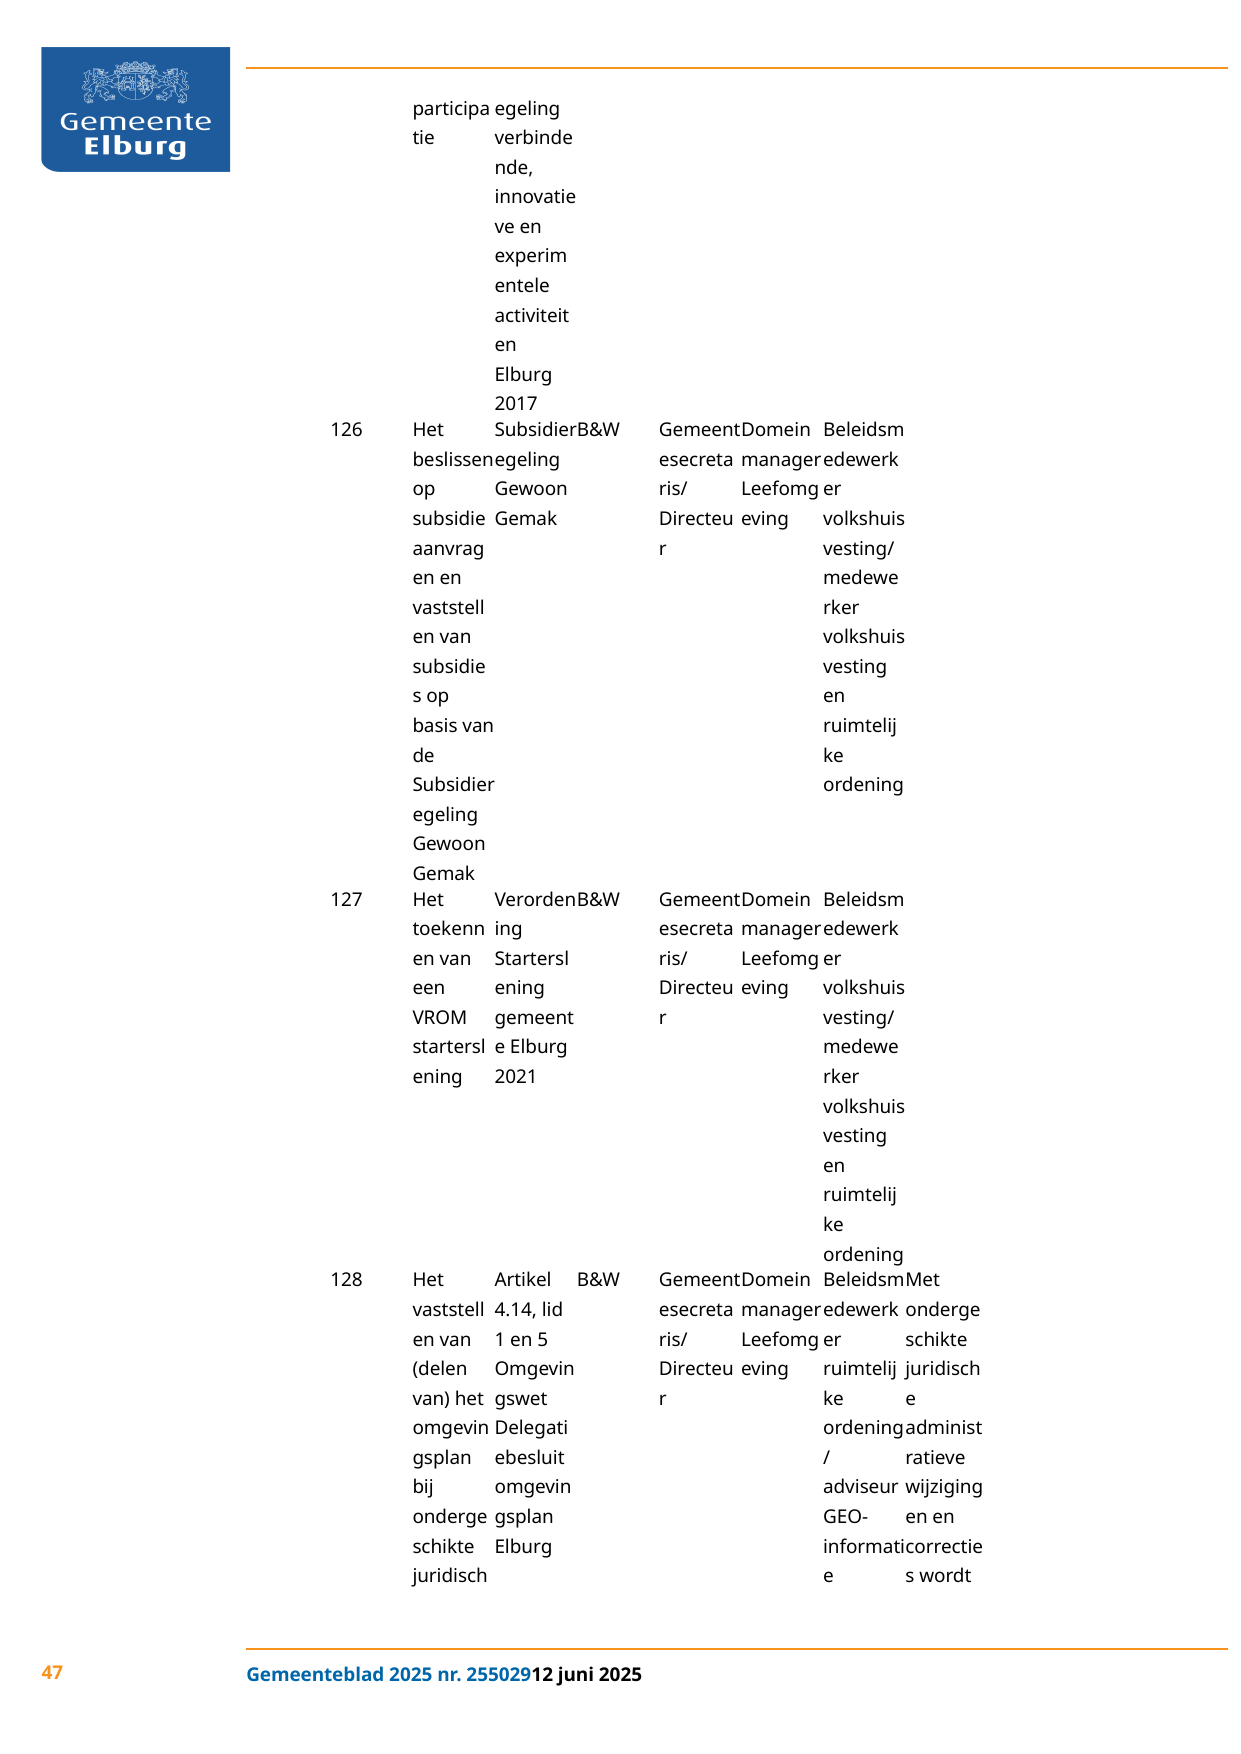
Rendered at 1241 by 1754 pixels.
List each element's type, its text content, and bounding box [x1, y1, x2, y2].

table_cell [1069, 416, 1152, 886]
table_cell [987, 1267, 1069, 1588]
table_cell Domeinmanager Leefomgeving [741, 416, 823, 886]
table_cell Verordening Starterslening gemeente Elburg 2021 [494, 886, 577, 1267]
table_cell participatie [412, 95, 494, 416]
table_cell Beleidsmedewerker volkshuisvesting/ medewerker volkshuisvesting en ruimtelijke ordening [823, 416, 905, 886]
table_cell 127 [330, 886, 412, 1267]
table_cell [987, 416, 1069, 886]
table_cell [987, 95, 1069, 416]
table_cell [1069, 1267, 1152, 1588]
table_cell Artikel 4.14, lid 1 en 5 Omgevingswet Delegatiebesluit omgevingsplan Elburg [494, 1267, 577, 1588]
table_cell Beleidsmedewerker ruimtelijke ordening/ adviseur GEO-informatie [823, 1267, 905, 1588]
table_cell 126 [330, 416, 412, 886]
table_cell egeling verbindende, innovatieve en experimentele activiteiten Elburg 2017 [494, 95, 577, 416]
table_cell 128 [330, 1267, 412, 1588]
table_cell Domeinmanager Leefomgeving [741, 886, 823, 1267]
table_cell [1069, 95, 1152, 416]
table_cell Domeinmanager Leefomgeving [741, 1267, 823, 1588]
table_cell [905, 95, 987, 416]
table_cell [248, 95, 330, 416]
table_cell Met ondergeschikte juridische administratieve wijzigingen en correcties wordt [905, 1267, 987, 1588]
table_cell [905, 416, 987, 886]
table_cell Gemeentesecretaris/Directeur [659, 1267, 741, 1588]
table_cell Gemeentesecretaris/Directeur [659, 886, 741, 1267]
table_cell Het vaststellen van (delen van) het omgevingsplan bij ondergeschikte juridisch [412, 1267, 494, 1588]
table_cell [741, 95, 823, 416]
table_cell Het toekennen van een VROM starterslening [412, 886, 494, 1267]
table_cell [1069, 886, 1152, 1267]
table_cell Gemeentesecretaris/Directeur [659, 416, 741, 886]
table_cell [905, 886, 987, 1267]
table_cell B&W [577, 416, 659, 886]
table_cell B&W [577, 1267, 659, 1588]
table_cell Beleidsmedewerker volkshuisvesting/ medewerker volkshuisvesting en ruimtelijke ordening [823, 886, 905, 1267]
table_cell [823, 95, 905, 416]
table_cell Het beslissen op subsidieaanvragen en vaststellen van subsidies op basis van de Subsidieregeling Gewoon Gemak [412, 416, 494, 886]
table_cell [577, 95, 659, 416]
table_cell [659, 95, 741, 416]
table_cell [248, 886, 330, 1267]
table_cell [248, 416, 330, 886]
table_cell [987, 886, 1069, 1267]
table_cell B&W [577, 886, 659, 1267]
table_cell Subsidieregeling Gewoon Gemak [494, 416, 577, 886]
table_cell [330, 95, 412, 416]
picture [41, 47, 231, 172]
table_cell [248, 1267, 330, 1588]
